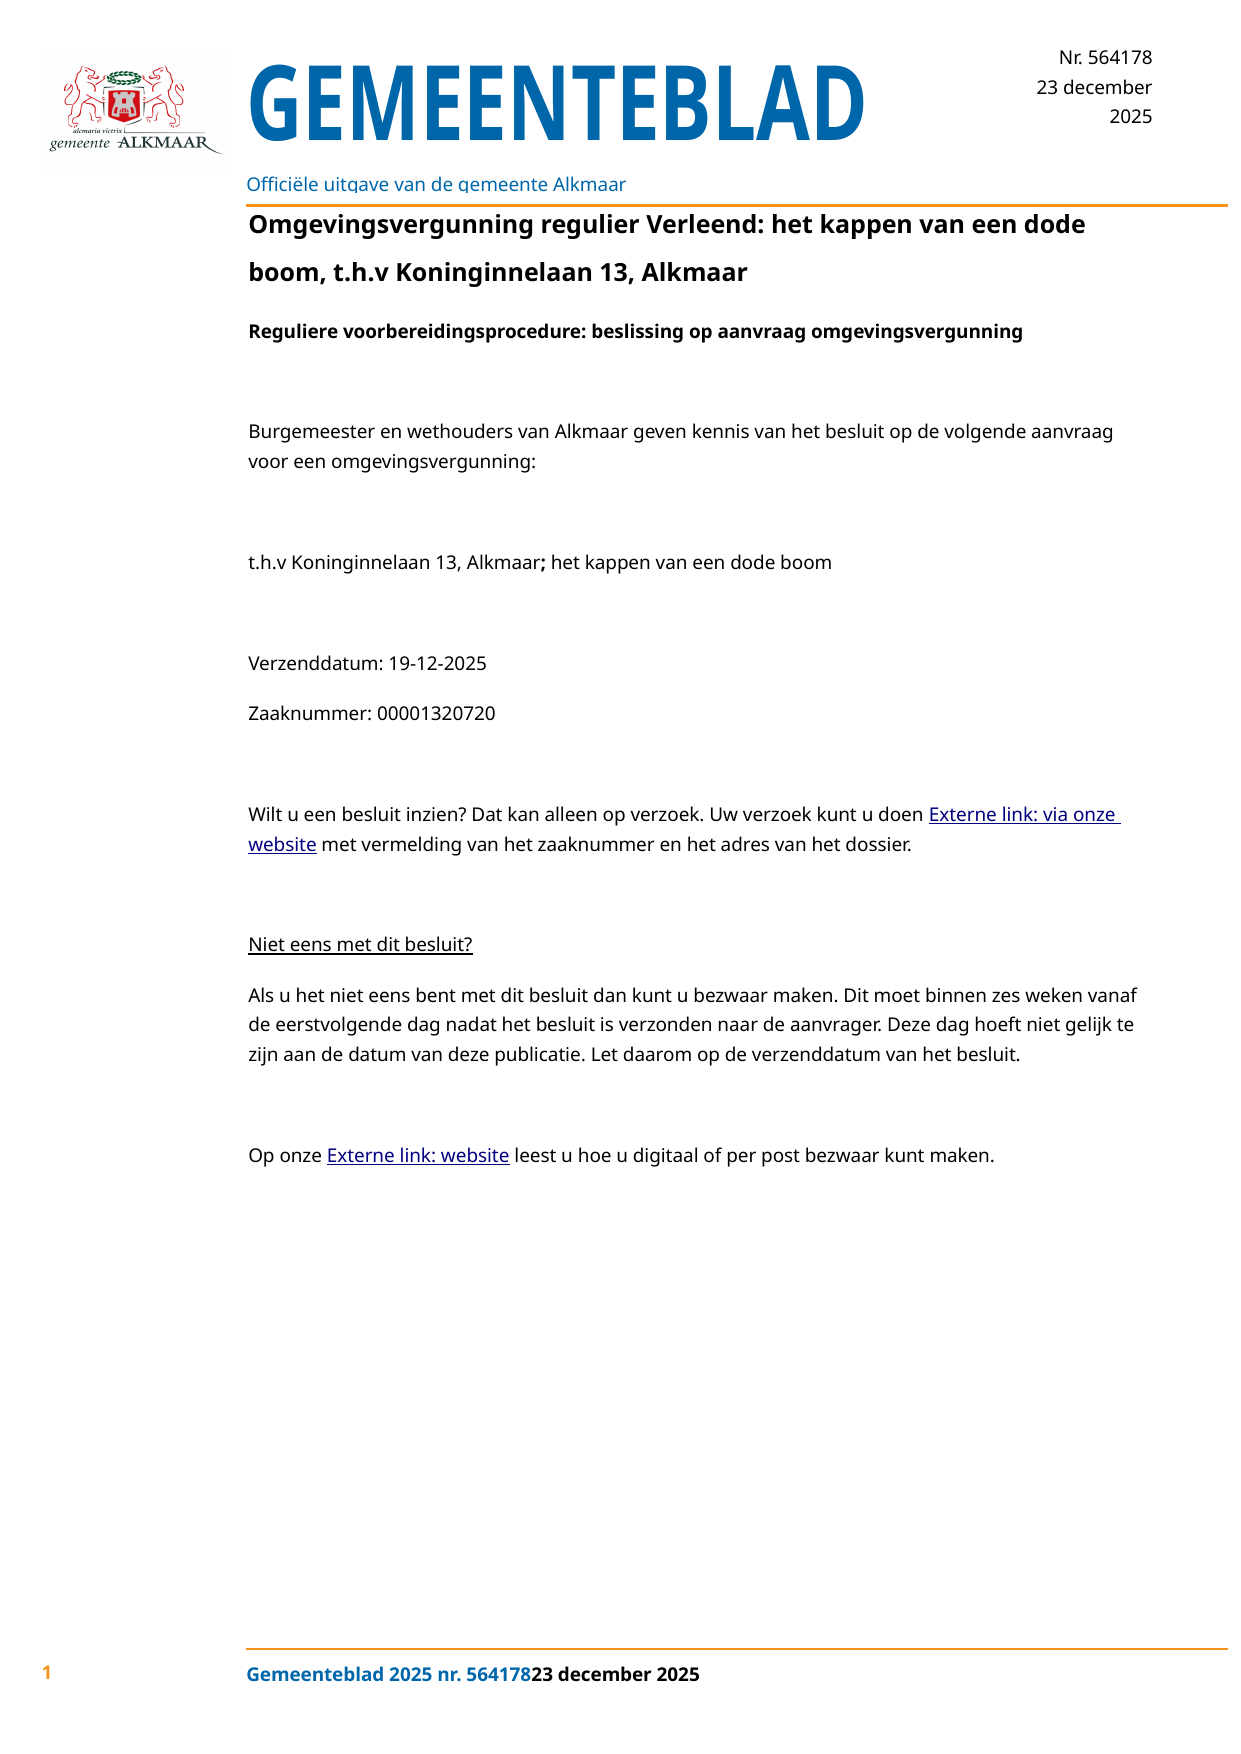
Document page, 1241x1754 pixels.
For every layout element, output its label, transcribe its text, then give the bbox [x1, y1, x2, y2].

text Verzenddatum: 19-12-2025 [248, 650, 1152, 676]
text Reguliere voorbereidingsprocedure: beslissing op aanvraag omgevingsvergunning [248, 318, 1152, 344]
picture [41, 47, 231, 172]
text t.h.v Koninginnelaan 13, Alkmaar; het kappen van een dode boom [248, 549, 1152, 575]
text Niet eens met dit besluit? [248, 932, 1152, 957]
text Wilt u een besluit inzien? Dat kan alleen op verzoek. Uw verzoek kunt u doen Externe link: via onze website met vermelding van het zaaknummer en het adres van het dossier. [248, 801, 1152, 857]
text Omgevingsvergunning regulier Verleend: het kappen van een dode boom, t.h.v Koninginnelaan 13, Alkmaar [248, 207, 1152, 288]
text Burgemeester en wethouders van Alkmaar geven kennis van het besluit op de volgende aanvraag voor een omgevingsvergunning: [248, 419, 1152, 474]
text Zaaknummer: 00001320720 [248, 700, 1152, 726]
text Als u het niet eens bent met dit besluit dan kunt u bezwaar maken. Dit moet binnen zes weken vanaf de eerstvolgende dag nadat het besluit is verzonden naar de aanvrager. Deze dag hoeft niet gelijk te zijn aan de datum van deze publicatie. Let daarom op de verzenddatum van het besluit. [248, 982, 1152, 1067]
text Op onze Externe link: website leest u hoe u digitaal of per post bezwaar kunt maken. [248, 1142, 1152, 1168]
